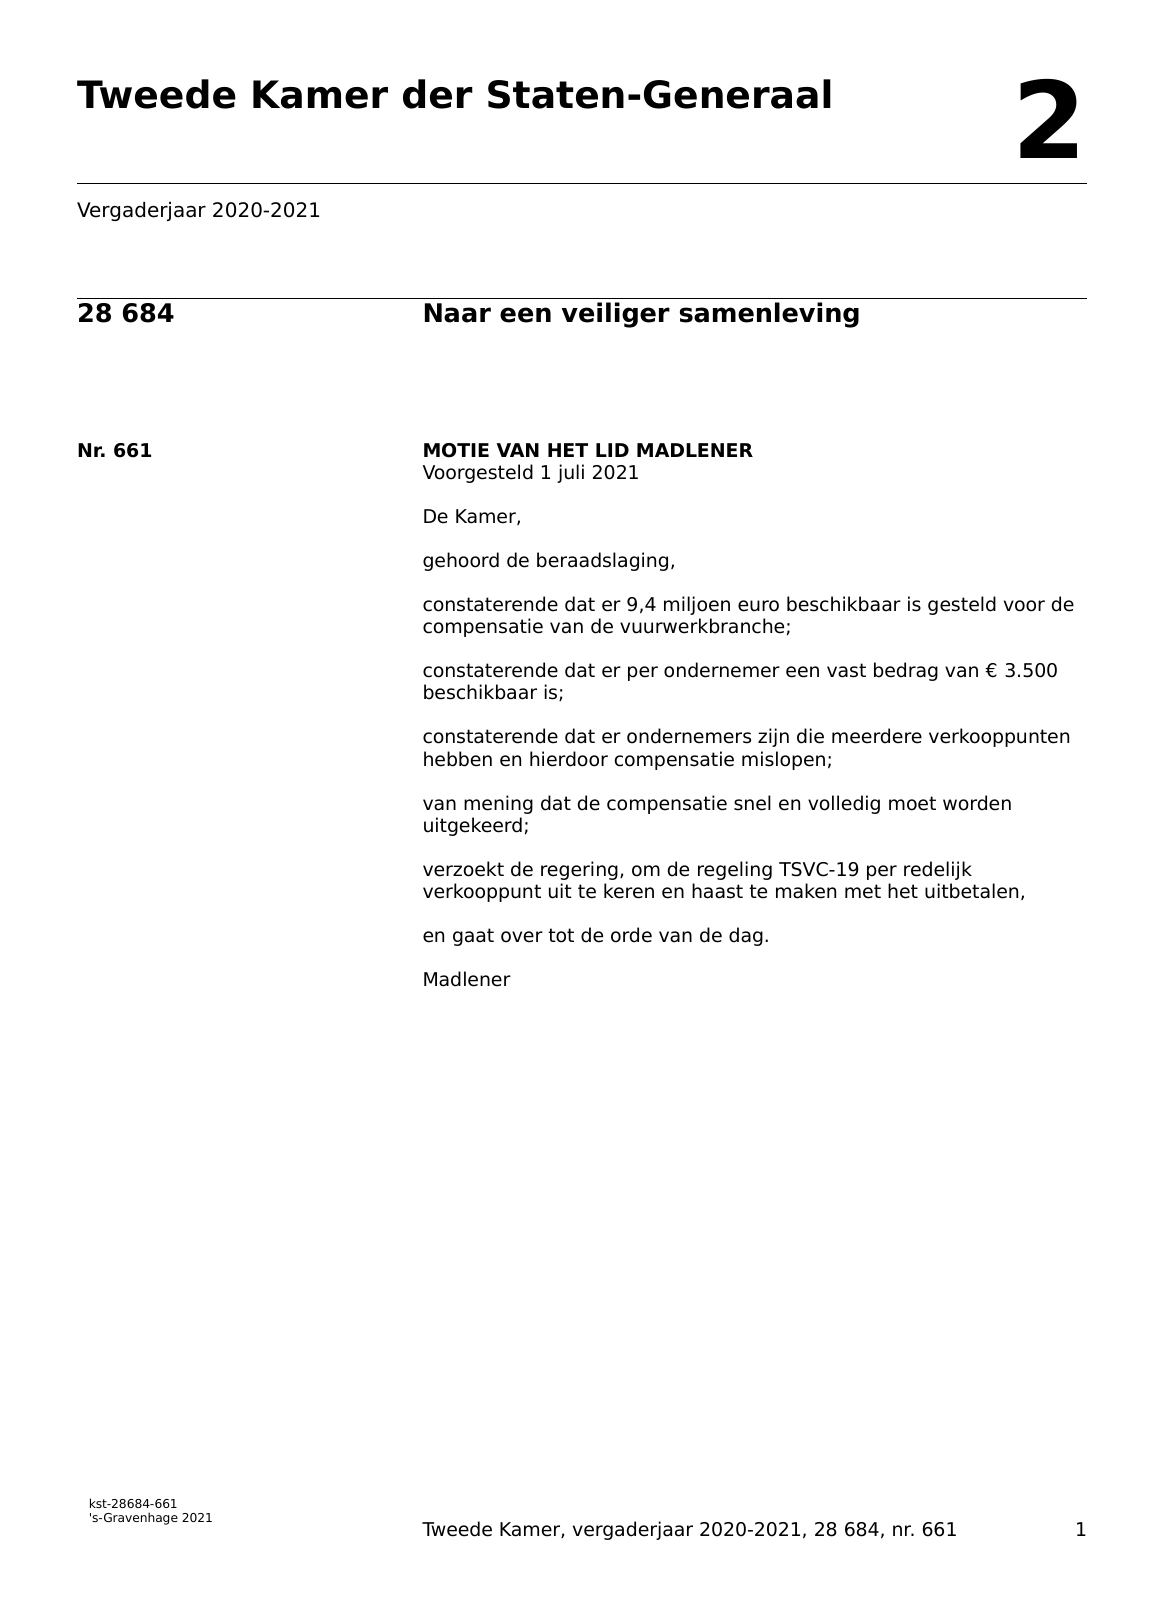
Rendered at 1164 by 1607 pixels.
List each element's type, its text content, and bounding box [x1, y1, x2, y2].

subtitle Nr. 661 MOTIE VAN HET LID MADLENER [77, 440, 1087, 462]
text constaterende dat er 9,4 miljoen euro beschikbaar is gesteld voor de compensatie van de vuurwerkbranche; [422, 594, 1087, 638]
text De Kamer, [422, 506, 1087, 528]
text en gaat over tot de orde van de dag. [422, 925, 1087, 947]
text van mening dat de compensatie snel en volledig moet worden uitgekeerd; [422, 793, 1087, 837]
text constaterende dat er ondernemers zijn die meerdere verkooppunten hebben en hierdoor compensatie mislopen; [422, 726, 1087, 770]
text Madlener [422, 969, 1087, 991]
table_header 2 [886, 59, 1087, 183]
text 's-Gravenhage 2021 [88, 1511, 323, 1525]
table_header Tweede Kamer der Staten-Generaal [77, 59, 886, 183]
text constaterende dat er per ondernemer een vast bedrag van € 3.500 beschikbaar is; [422, 660, 1087, 704]
table_cell Vergaderjaar 2020-2021 [77, 184, 1087, 298]
text verzoekt de regering, om de regeling TSVC-19 per redelijk verkooppunt uit te keren en haast te maken met het uitbetalen, [422, 859, 1087, 903]
text gehoord de beraadslaging, [422, 550, 1087, 572]
subtitle 28 684 Naar een veiliger samenleving [77, 299, 1087, 329]
text Voorgesteld 1 juli 2021 [422, 462, 1087, 484]
text kst-28684-661 [88, 1497, 323, 1511]
